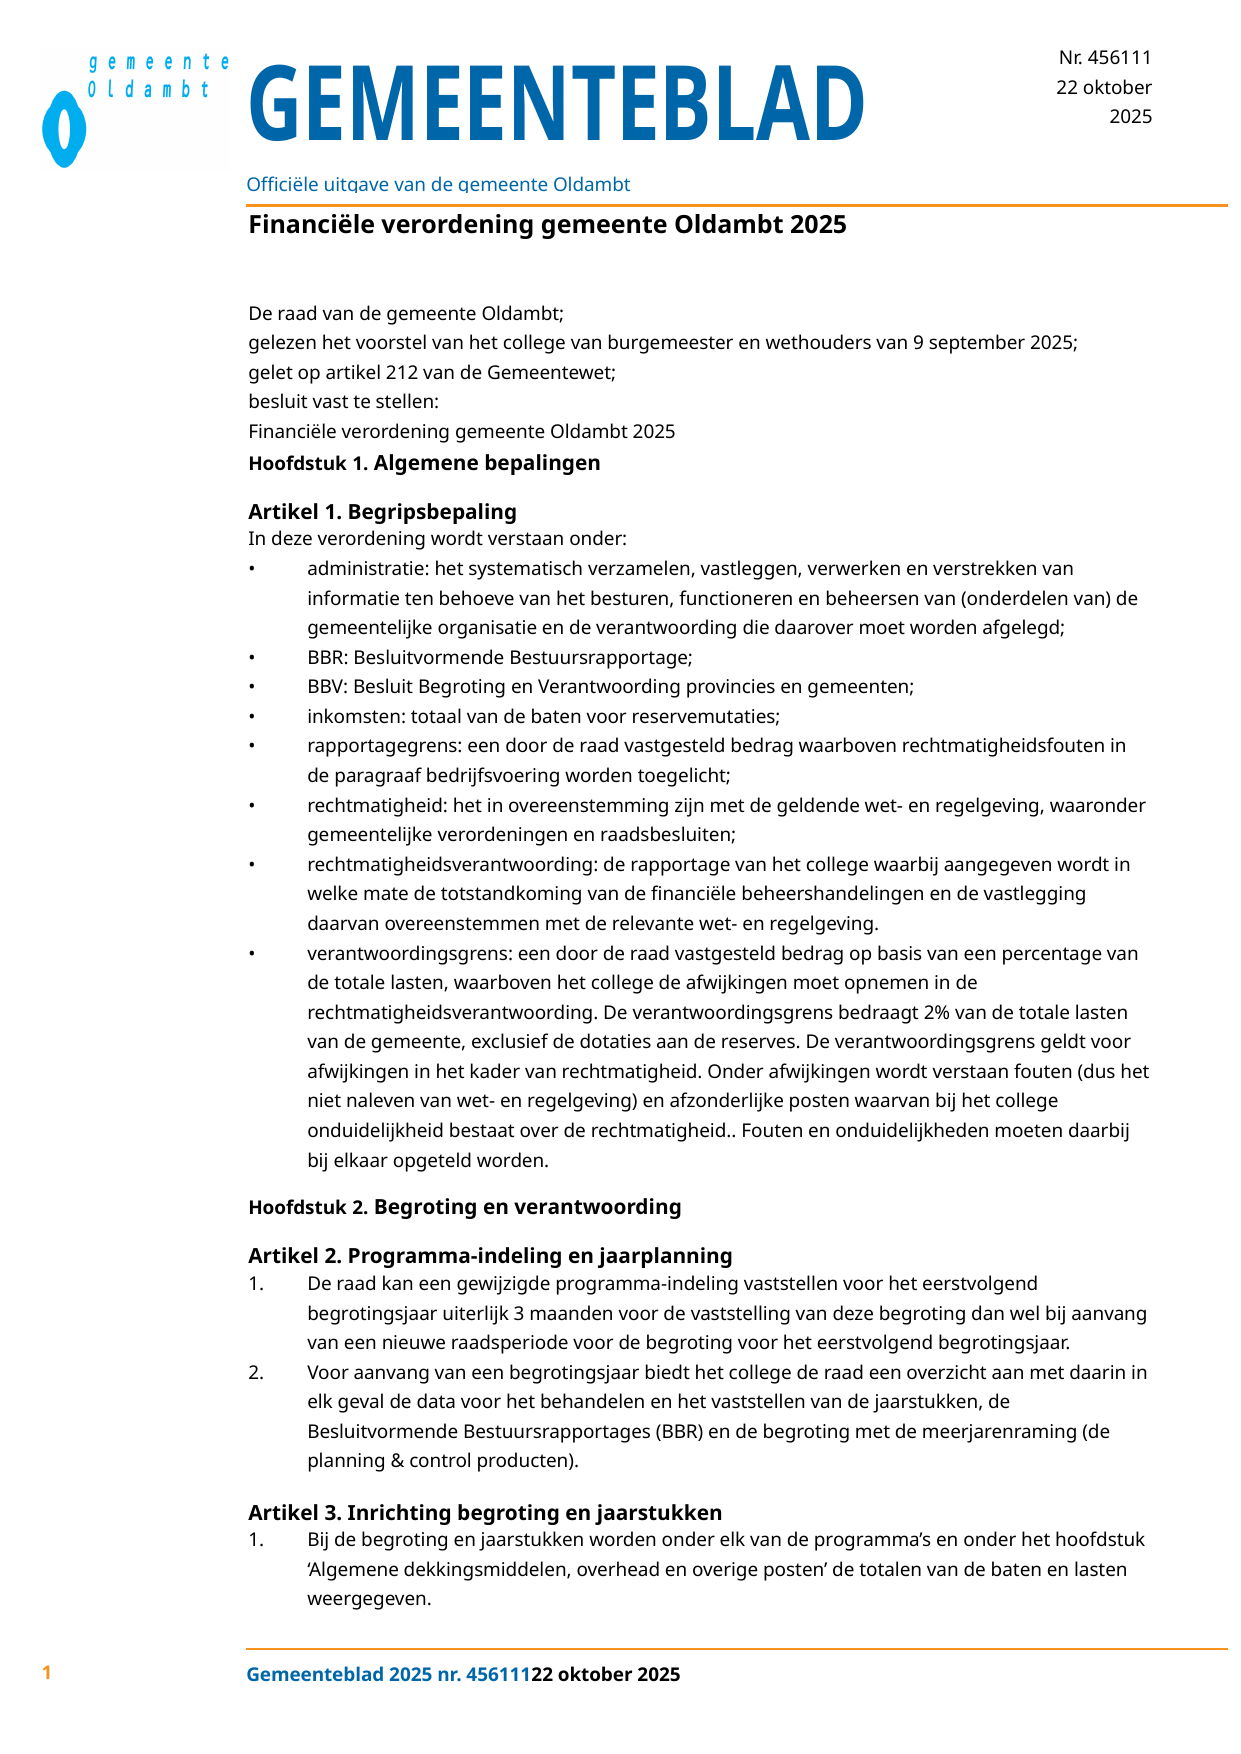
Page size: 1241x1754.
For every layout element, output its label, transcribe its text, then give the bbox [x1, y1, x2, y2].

list Bij de begroting en jaarstukken worden onder elk van de programma’s en onder het hoofdstuk ‘Algemene dekkingsmiddelen, overhead en overige posten’ de totalen van de baten en lasten weergegeven. [248, 1526, 1152, 1611]
list rapportagegrens: een door de raad vastgesteld bedrag waarboven rechtmatigheidsfouten in de paragraaf bedrijfsvoering worden toegelicht; [248, 733, 1152, 788]
list rechtmatigheidsverantwoording: de rapportage van het college waarbij aangegeven wordt in welke mate de totstandkoming van de financiële beheershandelingen en de vastlegging daarvan overeenstemmen met de relevante wet- en regelgeving. [248, 851, 1152, 936]
text gelezen het voorstel van het college van burgemeester en wethouders van 9 september 2025; [248, 329, 1152, 355]
list BBR: Besluitvormende Bestuursrapportage; [248, 644, 1152, 669]
list BBV: Besluit Begroting en Verantwoording provincies en gemeenten; [248, 673, 1152, 699]
text besluit vast te stellen: [248, 389, 1152, 414]
text Artikel 3. Inrichting begroting en jaarstukken [248, 1498, 1152, 1526]
text In deze verordening wordt verstaan onder: [248, 526, 1152, 551]
list De raad kan een gewijzigde programma-indeling vaststellen voor het eerstvolgend begrotingsjaar uiterlijk 3 maanden voor de vaststelling van deze begroting dan wel bij aanvang van een nieuwe raadsperiode voor de begroting voor het eerstvolgend begrotingsjaar. [248, 1270, 1152, 1355]
list verantwoordingsgrens: een door de raad vastgesteld bedrag op basis van een percentage van de totale lasten, waarboven het college de afwijkingen moet opnemen in de rechtmatigheidsverantwoording. De verantwoordingsgrens bedraagt 2% van de totale lasten van de gemeente, exclusief de dotaties aan de reserves. De verantwoordingsgrens geldt voor afwijkingen in het kader van rechtmatigheid. Onder afwijkingen wordt verstaan fouten (dus het niet naleven van wet- en regelgeving) en afzonderlijke posten waarvan bij het college onduidelijkheid bestaat over de rechtmatigheid.. Fouten en onduidelijkheden moeten daarbij bij elkaar opgeteld worden. [248, 940, 1152, 1172]
picture [41, 47, 231, 172]
text De raad van de gemeente Oldambt; [248, 300, 1152, 326]
text Financiële verordening gemeente Oldambt 2025 [248, 207, 1152, 241]
text Hoofdstuk 1. Algemene bepalingen [248, 448, 1152, 476]
list Voor aanvang van een begrotingsjaar biedt het college de raad een overzicht aan met daarin in elk geval de data voor het behandelen en het vaststellen van de jaarstukken, de Besluitvormende Bestuursrapportages (BBR) en de begroting met de meerjarenraming (de planning & control producten). [248, 1359, 1152, 1473]
list administratie: het systematisch verzamelen, vastleggen, verwerken en verstrekken van informatie ten behoeve van het besturen, functioneren en beheersen van (onderdelen van) de gemeentelijke organisatie en de verantwoording die daarover moet worden afgelegd; [248, 555, 1152, 640]
text gelet op artikel 212 van de Gemeentewet; [248, 359, 1152, 385]
list rechtmatigheid: het in overeenstemming zijn met de geldende wet- en regelgeving, waaronder gemeentelijke verordeningen en raadsbesluiten; [248, 792, 1152, 847]
text Hoofdstuk 2. Begroting en verantwoording [248, 1192, 1152, 1221]
list inkomsten: totaal van de baten voor reservemutaties; [248, 703, 1152, 729]
text Financiële verordening gemeente Oldambt 2025 [248, 418, 1152, 444]
text Artikel 2. Programma-indeling en jaarplanning [248, 1242, 1152, 1270]
text Artikel 1. Begripsbepaling [248, 497, 1152, 526]
